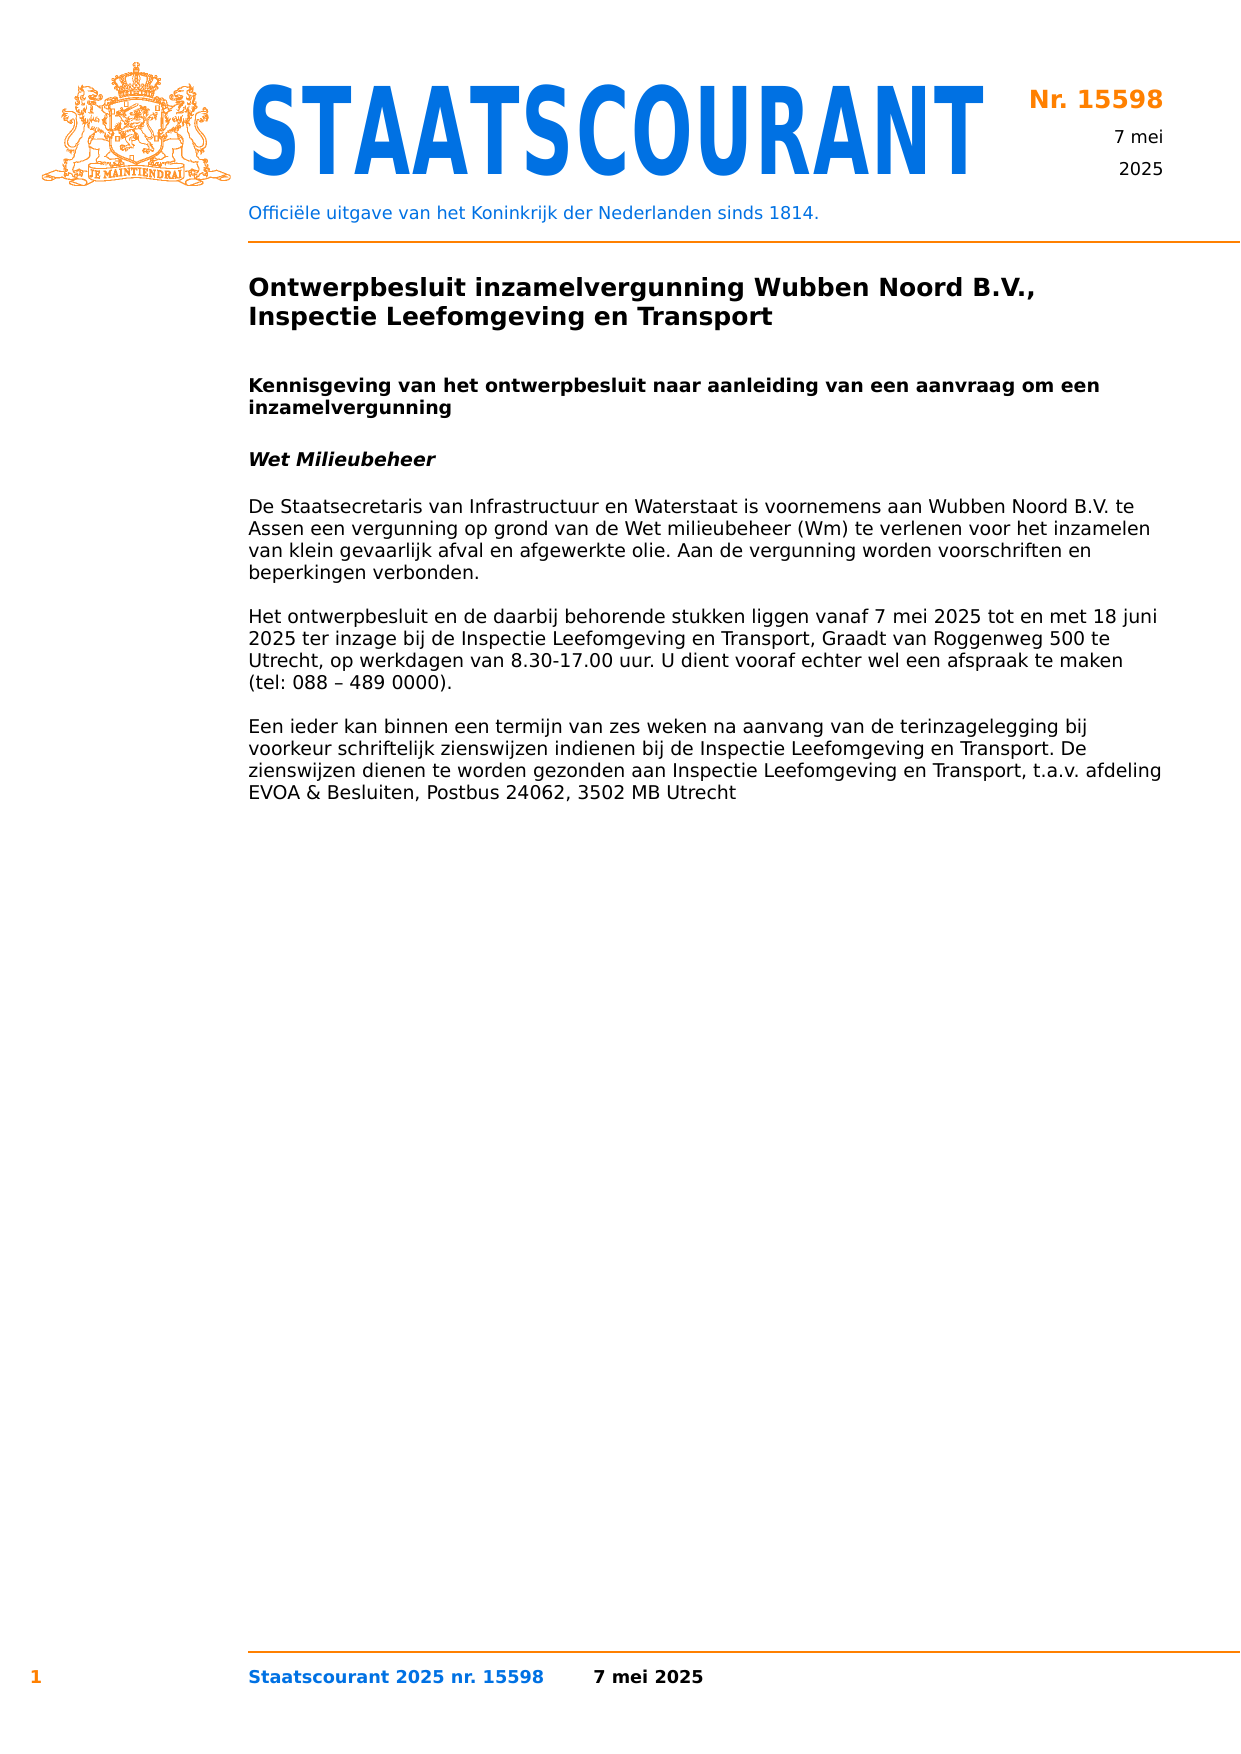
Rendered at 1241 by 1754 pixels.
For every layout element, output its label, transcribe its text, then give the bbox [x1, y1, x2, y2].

text De Staatsecretaris van Infrastructuur en Waterstaat is voornemens aan Wubben Noord B.V. te Assen een vergunning op grond van de Wet milieubeheer (Wm) te verlenen voor het inzamelen van klein gevaarlijk afval en afgewerkte olie. Aan de vergunning worden voorschriften en beperkingen verbonden. [248, 496, 1163, 584]
table_cell 2025 [998, 153, 1240, 203]
table_cell 7 mei [998, 121, 1240, 153]
text Het ontwerpbesluit en de daarbij behorende stukken liggen vanaf 7 mei 2025 tot en met 18 juni 2025 ter inzage bij de Inspectie Leefomgeving en Transport, Graadt van Roggenweg 500 te Utrecht, op werkdagen van 8.30-17.00 uur. U dient vooraf echter wel een afspraak te maken (tel: 088 – 489 0000). [248, 606, 1163, 694]
picture [41, 62, 231, 186]
subtitle Ontwerpbesluit inzamelvergunning Wubben Noord B.V., Inspectie Leefomgeving en Transport [248, 273, 1163, 331]
table_header Nr. 15598 [998, 62, 1240, 121]
subtitle Kennisgeving van het ontwerpbesluit naar aanleiding van een aanvraag om een inzamelvergunning [248, 375, 1163, 419]
table_header [25, 62, 248, 241]
table_header STAATSCOURANT [248, 62, 998, 203]
text Een ieder kan binnen een termijn van zes weken na aanvang van de terinzagelegging bij voorkeur schriftelijk zienswijzen indienen bij de Inspectie Leefomgeving en Transport. De zienswijzen dienen te worden gezonden aan Inspectie Leefomgeving en Transport, t.a.v. afdeling EVOA & Besluiten, Postbus 24062, 3502 MB Utrecht [248, 716, 1163, 803]
table_cell Officiële uitgave van het Koninkrijk der Nederlanden sinds 1814. [248, 203, 1240, 241]
subtitle Wet Milieubeheer [248, 449, 1163, 471]
